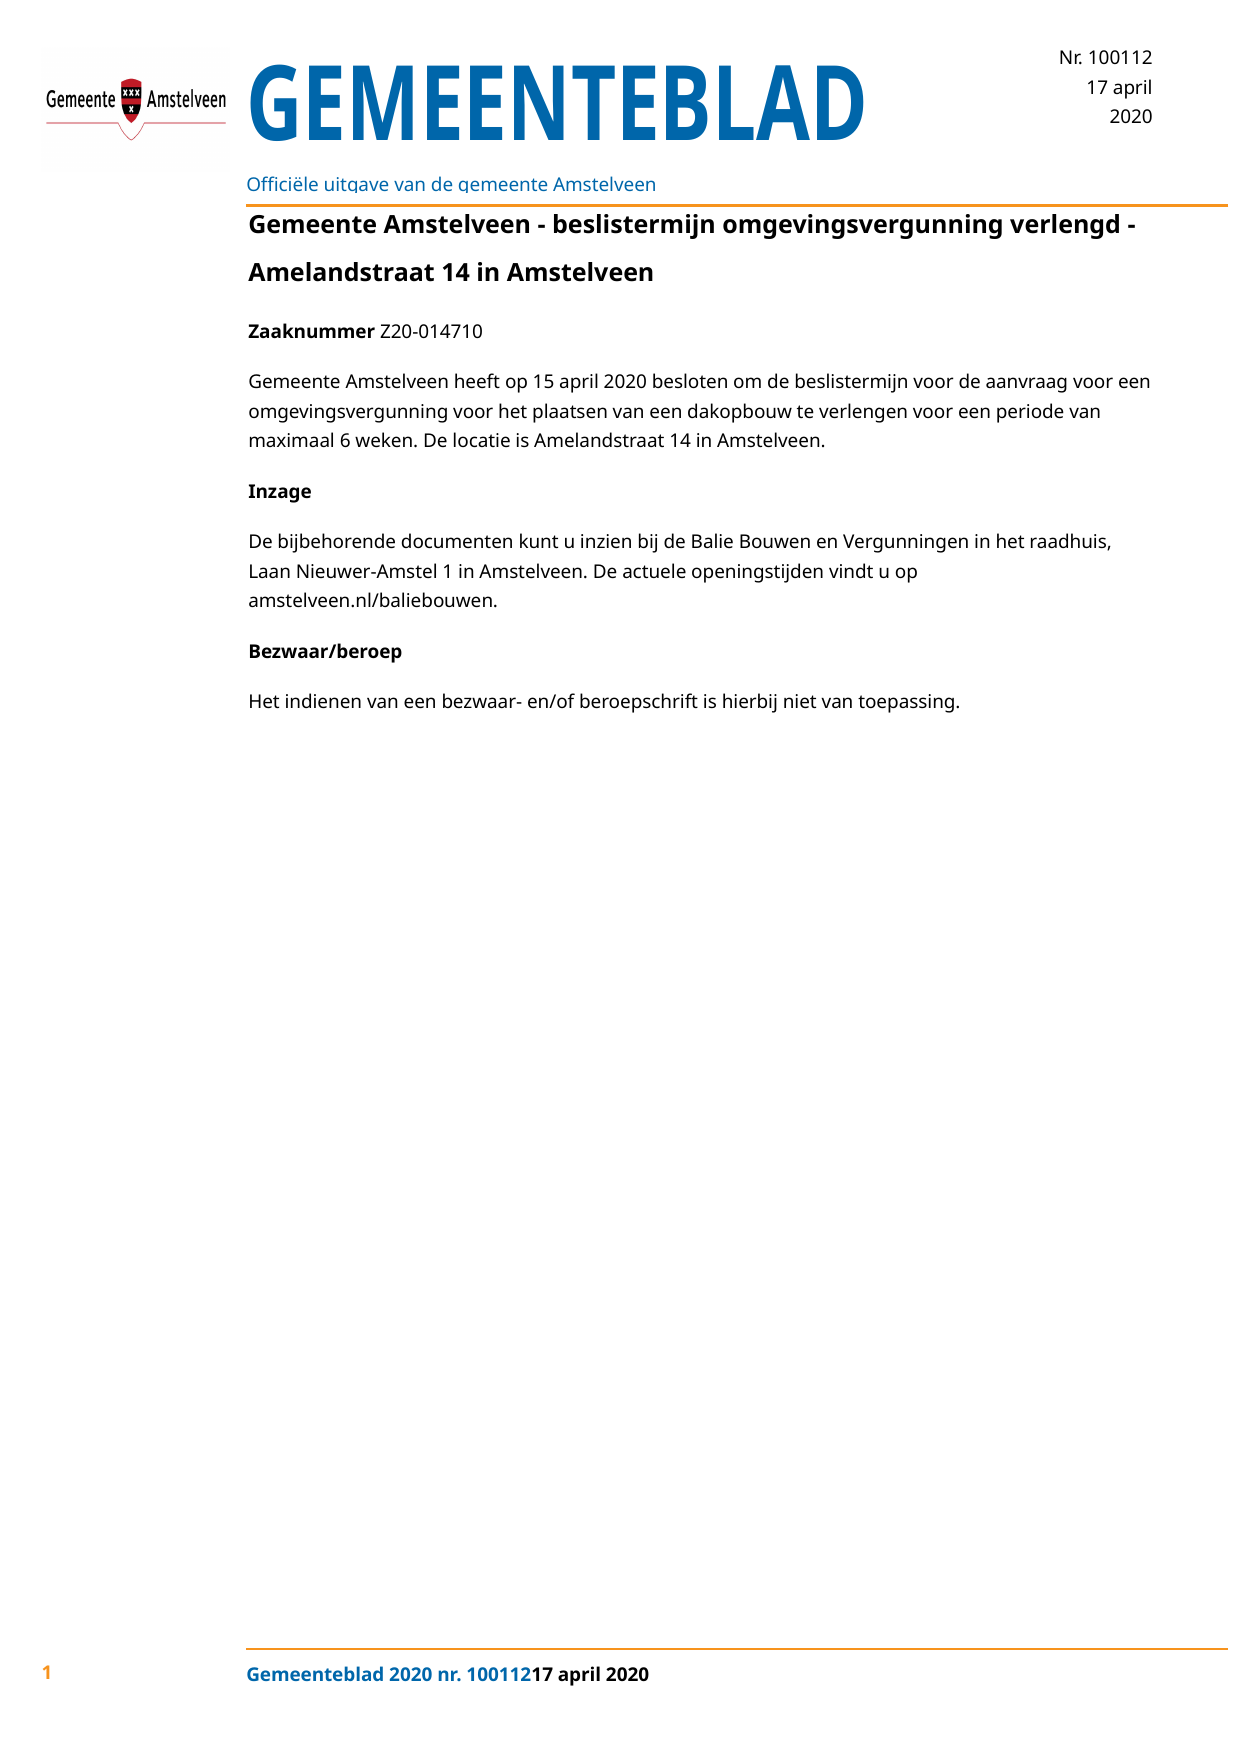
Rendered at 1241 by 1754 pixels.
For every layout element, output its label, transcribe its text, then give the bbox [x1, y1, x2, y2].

text Inzage [248, 478, 1152, 504]
picture [41, 47, 231, 172]
text Gemeente Amstelveen heeft op 15 april 2020 besloten om de beslistermijn voor de aanvraag voor een omgevingsvergunning voor het plaatsen van een dakopbouw te verlengen voor een periode van maximaal 6 weken. De locatie is Amelandstraat 14 in Amstelveen. [248, 368, 1152, 453]
text Het indienen van een bezwaar- en/of beroepschrift is hierbij niet van toepassing. [248, 688, 1152, 714]
text De bijbehorende documenten kunt u inzien bij de Balie Bouwen en Vergunningen in het raadhuis, Laan Nieuwer-Amstel 1 in Amstelveen. De actuele openingstijden vindt u op amstelveen.nl/baliebouwen. [248, 528, 1152, 613]
text Bezwaar/beroep [248, 638, 1152, 664]
text Gemeente Amstelveen - beslistermijn omgevingsvergunning verlengd - Amelandstraat 14 in Amstelveen [248, 207, 1152, 288]
text Zaaknummer Z20-014710 [248, 318, 1152, 344]
